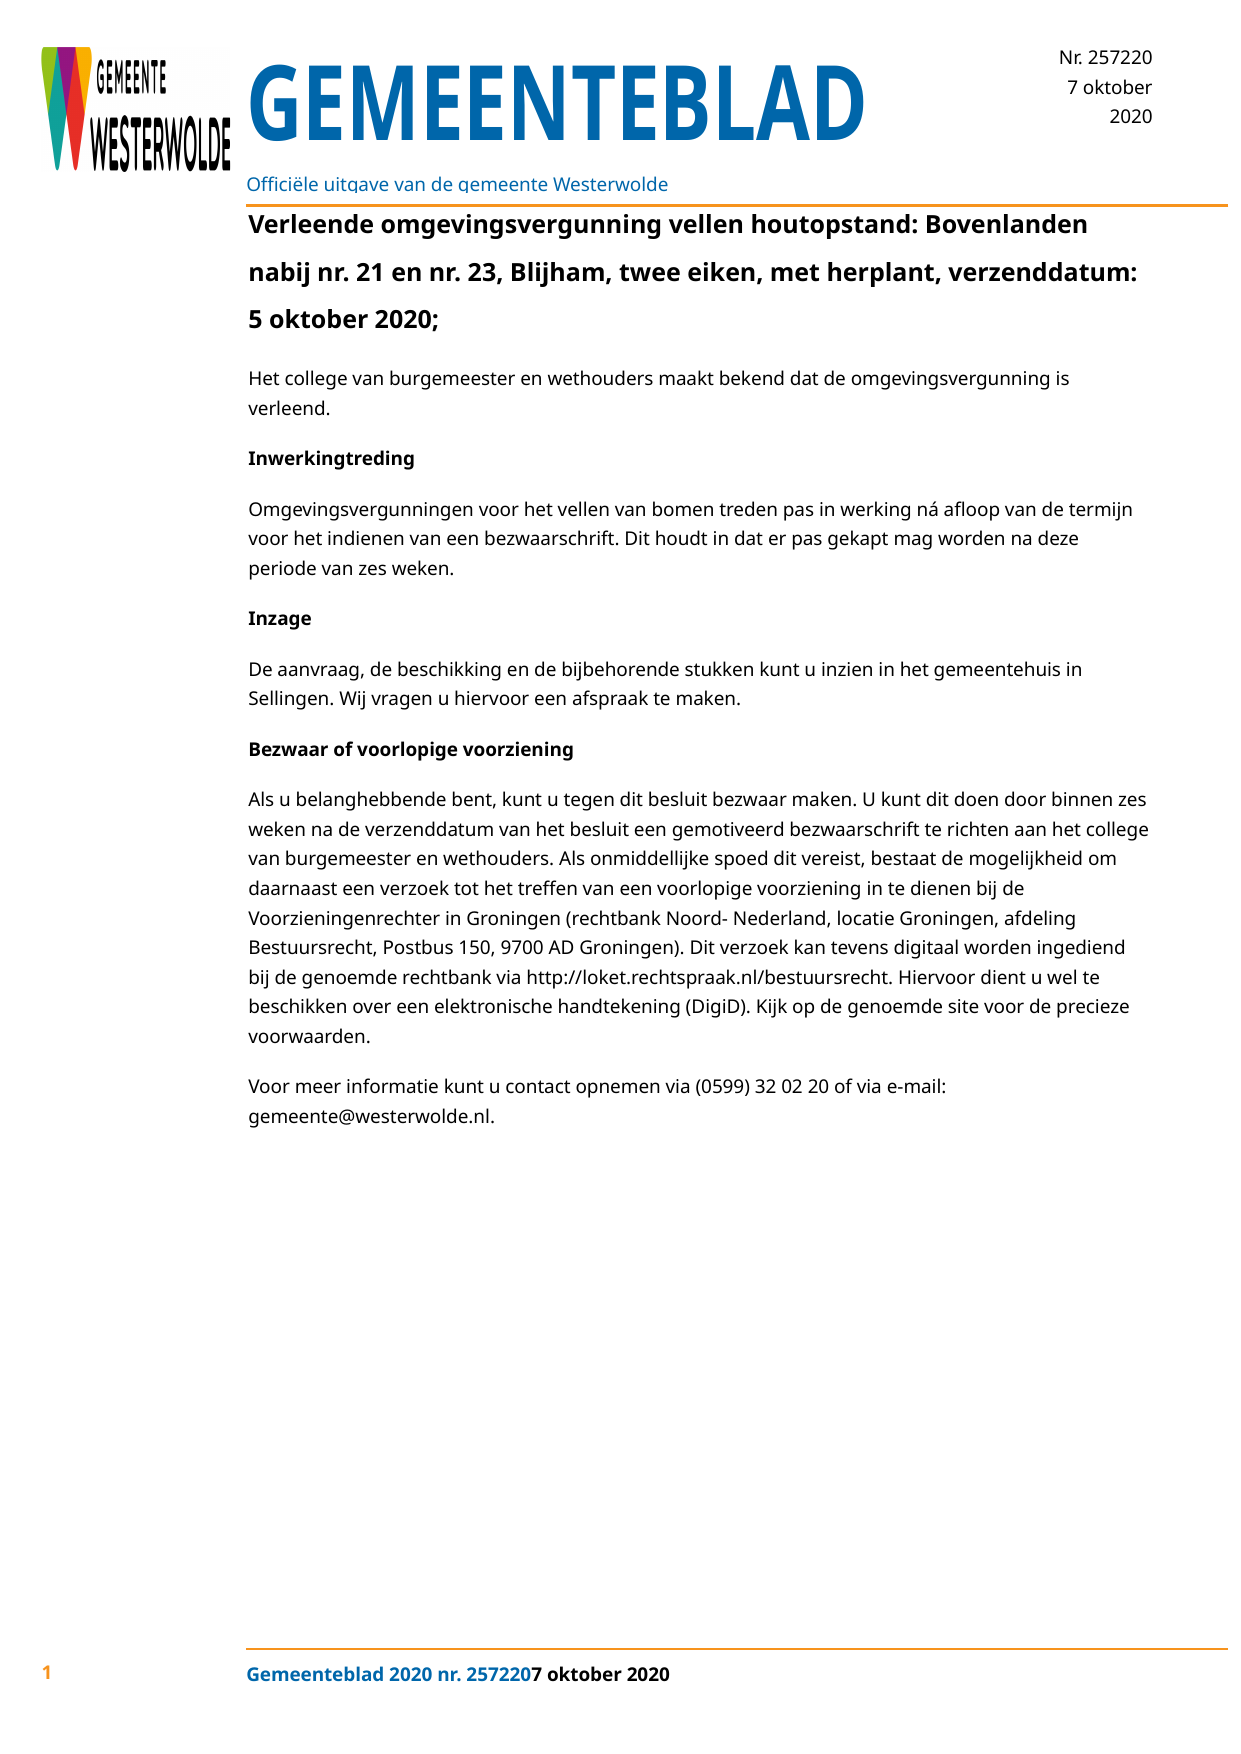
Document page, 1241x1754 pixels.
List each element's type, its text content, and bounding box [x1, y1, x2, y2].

text Bezwaar of voorlopige voorziening [248, 736, 1152, 762]
text Verleende omgevingsvergunning vellen houtopstand: Bovenlanden nabij nr. 21 en nr. 23, Blijham, twee eiken, met herplant, verzenddatum: 5 oktober 2020; [248, 207, 1152, 336]
text Als u belanghebbende bent, kunt u tegen dit besluit bezwaar maken. U kunt dit doen door binnen zes weken na de verzenddatum van het besluit een gemotiveerd bezwaarschrift te richten aan het college van burgemeester en wethouders. Als onmiddellijke spoed dit vereist, bestaat de mogelijkheid om daarnaast een verzoek tot het treffen van een voorlopige voorziening in te dienen bij de Voorzieningenrechter in Groningen (rechtbank Noord- Nederland, locatie Groningen, afdeling Bestuursrecht, Postbus 150, 9700 AD Groningen). Dit verzoek kan tevens digitaal worden ingediend bij de genoemde rechtbank via http://loket.rechtspraak.nl/bestuursrecht. Hiervoor dient u wel te beschikken over een elektronische handtekening (DigiD). Kijk op de genoemde site voor de precieze voorwaarden. [248, 786, 1152, 1049]
picture [41, 47, 231, 172]
text Omgevingsvergunningen voor het vellen van bomen treden pas in werking ná afloop van de termijn voor het indienen van een bezwaarschrift. Dit houdt in dat er pas gekapt mag worden na deze periode van zes weken. [248, 496, 1152, 581]
text Voor meer informatie kunt u contact opnemen via (0599) 32 02 20 of via e-mail: gemeente@westerwolde.nl. [248, 1073, 1152, 1129]
text Inwerkingtreding [248, 446, 1152, 471]
text De aanvraag, de beschikking en de bijbehorende stukken kunt u inzien in het gemeentehuis in Sellingen. Wij vragen u hiervoor een afspraak te maken. [248, 656, 1152, 711]
text Het college van burgemeester en wethouders maakt bekend dat de omgevingsvergunning is verleend. [248, 366, 1152, 421]
text Inzage [248, 606, 1152, 631]
